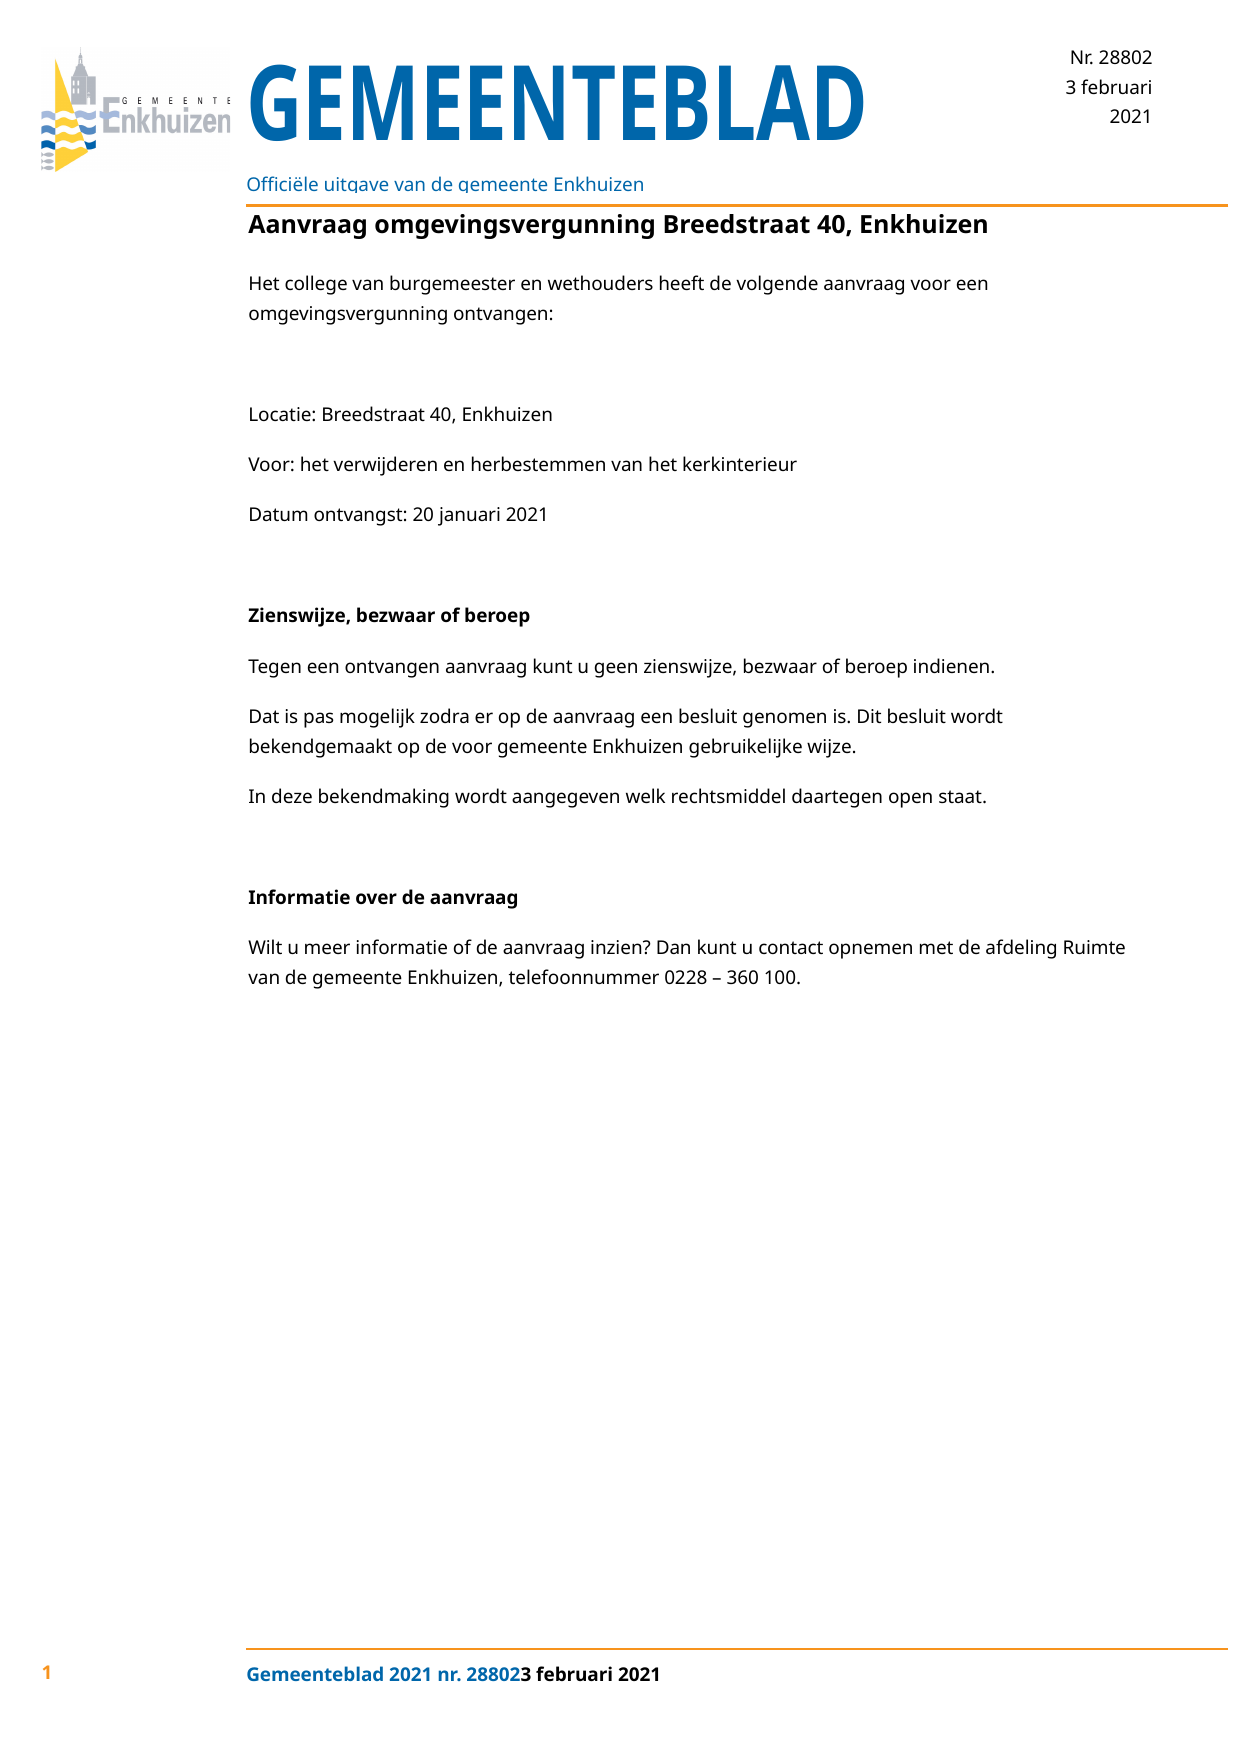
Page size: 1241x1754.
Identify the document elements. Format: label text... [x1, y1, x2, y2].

text Wilt u meer informatie of de aanvraag inzien? Dan kunt u contact opnemen met de afdeling Ruimte van de gemeente Enkhuizen, telefoonnummer 0228 – 360 100. [248, 934, 1152, 990]
text Tegen een ontvangen aanvraag kunt u geen zienswijze, bezwaar of beroep indienen. [248, 653, 1152, 678]
text Voor: het verwijderen en herbestemmen van het kerkinterieur [248, 451, 1152, 477]
text Informatie over de aanvraag [248, 884, 1152, 910]
text Locatie: Breedstraat 40, Enkhuizen [248, 401, 1152, 426]
text Het college van burgemeester en wethouders heeft de volgende aanvraag voor een omgevingsvergunning ontvangen: [248, 270, 1152, 326]
text Dat is pas mogelijk zodra er op de aanvraag een besluit genomen is. Dit besluit wordt bekendgemaakt op de voor gemeente Enkhuizen gebruikelijke wijze. [248, 703, 1152, 758]
text In deze bekendmaking wordt aangegeven welk rechtsmiddel daartegen open staat. [248, 783, 1152, 809]
text Aanvraag omgevingsvergunning Breedstraat 40, Enkhuizen [248, 207, 1152, 241]
text Zienswijze, bezwaar of beroep [248, 602, 1152, 628]
text Datum ontvangst: 20 januari 2021 [248, 502, 1152, 527]
picture [41, 47, 231, 172]
